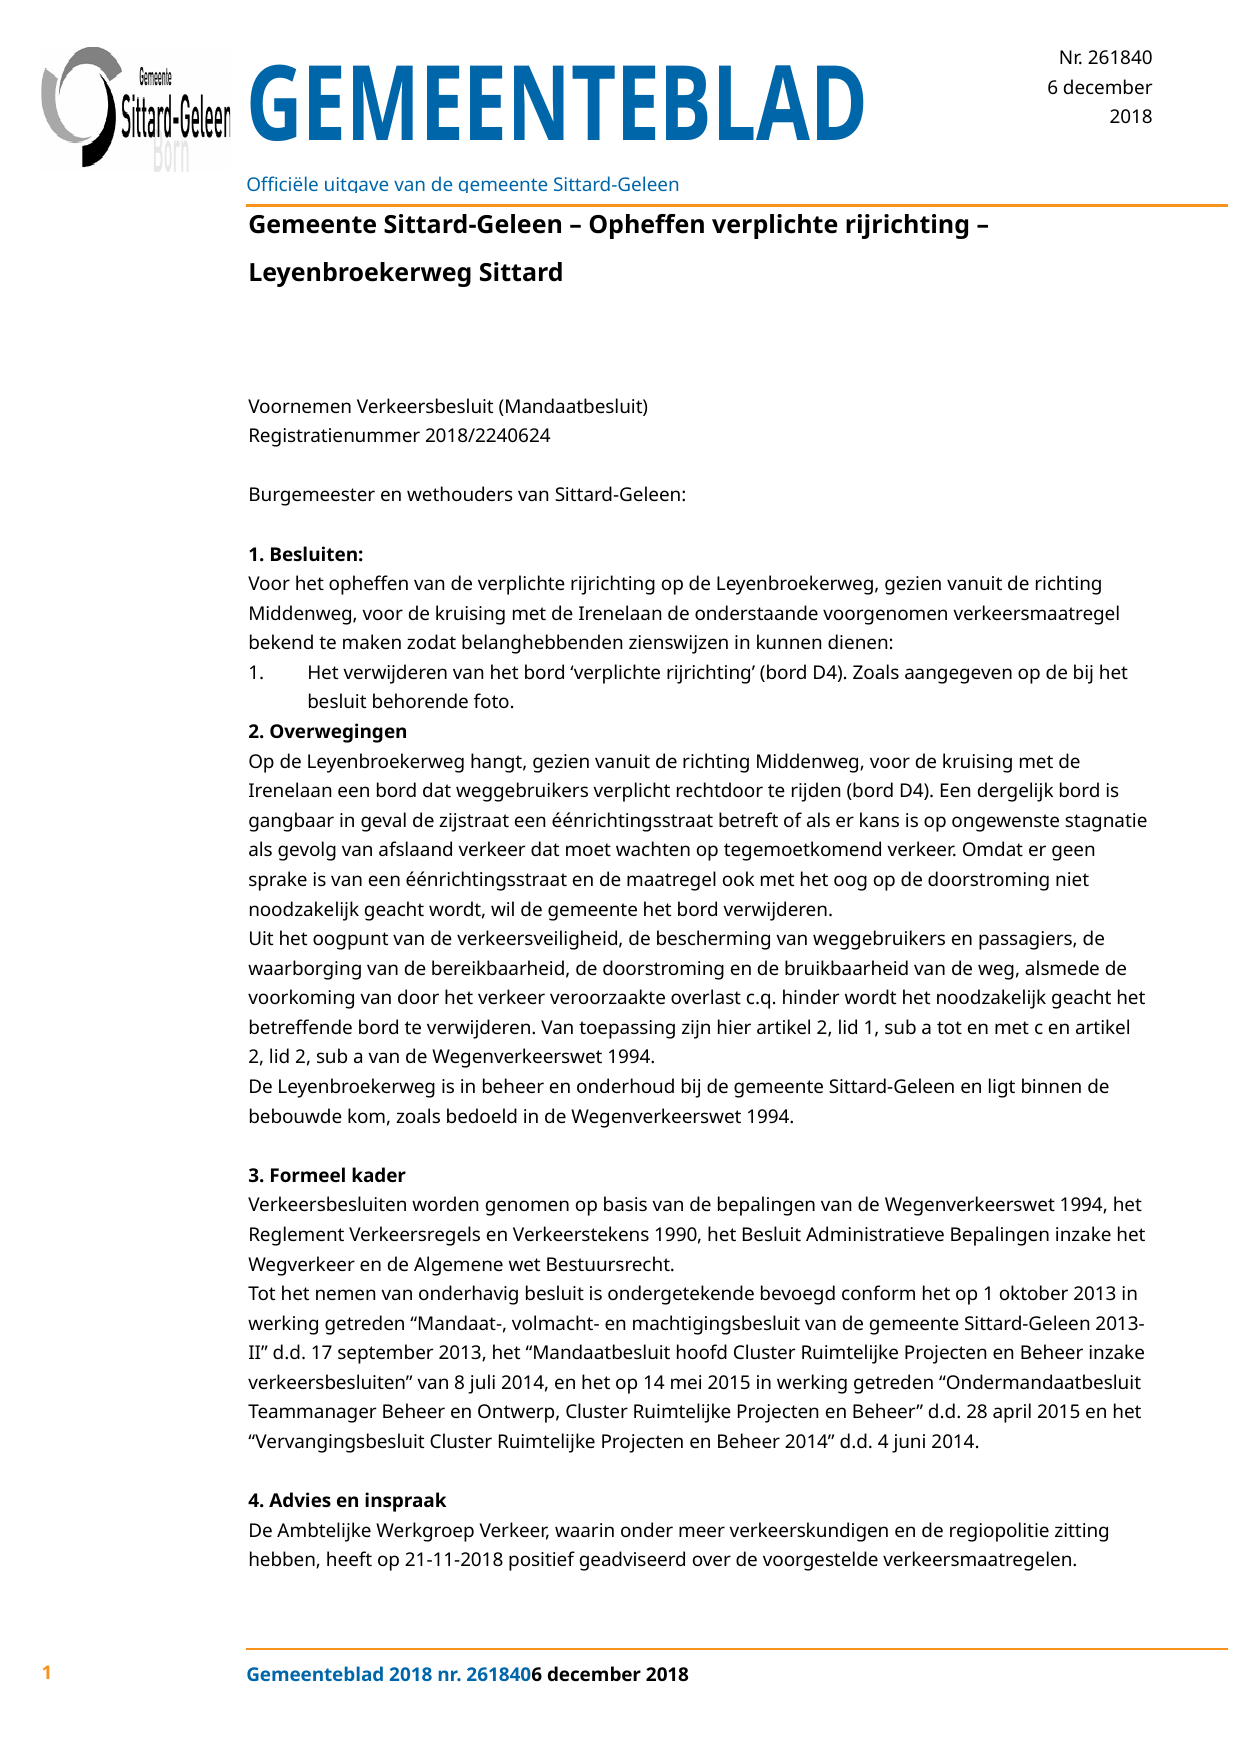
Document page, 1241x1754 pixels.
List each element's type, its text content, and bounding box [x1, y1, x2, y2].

text Voor het opheffen van de verplichte rijrichting op de Leyenbroekerweg, gezien vanuit de richting Middenweg, voor de kruising met de Irenelaan de onderstaande voorgenomen verkeersmaatregel bekend te maken zodat belanghebbenden zienswijzen in kunnen dienen: [248, 570, 1152, 655]
text 1. Besluiten: [248, 541, 1152, 567]
text Uit het oogpunt van de verkeersveiligheid, de bescherming van weggebruikers en passagiers, de waarborging van de bereikbaarheid, de doorstroming en de bruikbaarheid van de weg, alsmede de voorkoming van door het verkeer veroorzaakte overlast c.q. hinder wordt het noodzakelijk geacht het betreffende bord te verwijderen. Van toepassing zijn hier artikel 2, lid 1, sub a tot en met c en artikel 2, lid 2, sub a van de Wegenverkeerswet 1994. [248, 925, 1152, 1069]
text 4. Advies en inspraak [248, 1487, 1152, 1513]
text Registratienummer 2018/2240624 [248, 422, 1152, 448]
text 2. Overwegingen [248, 718, 1152, 744]
text Burgemeester en wethouders van Sittard-Geleen: [248, 482, 1152, 507]
text Op de Leyenbroekerweg hangt, gezien vanuit de richting Middenweg, voor de kruising met de Irenelaan een bord dat weggebruikers verplicht rechtdoor te rijden (bord D4). Een dergelijk bord is gangbaar in geval de zijstraat een éénrichtingsstraat betreft of als er kans is op ongewenste stagnatie als gevolg van afslaand verkeer dat moet wachten op tegemoetkomend verkeer. Omdat er geen sprake is van een éénrichtingsstraat en de maatregel ook met het oog op de doorstroming niet noodzakelijk geacht wordt, wil de gemeente het bord verwijderen. [248, 748, 1152, 922]
text Verkeersbesluiten worden genomen op basis van de bepalingen van de Wegenverkeerswet 1994, het Reglement Verkeersregels en Verkeerstekens 1990, het Besluit Administratieve Bepalingen inzake het Wegverkeer en de Algemene wet Bestuursrecht. [248, 1192, 1152, 1277]
text Tot het nemen van onderhavig besluit is ondergetekende bevoegd conform het op 1 oktober 2013 in werking getreden “Mandaat-, volmacht- en machtigingsbesluit van de gemeente Sittard-Geleen 2013-II” d.d. 17 september 2013, het “Mandaatbesluit hoofd Cluster Ruimtelijke Projecten en Beheer inzake verkeersbesluiten” van 8 juli 2014, en het op 14 mei 2015 in werking getreden “Ondermandaatbesluit Teammanager Beheer en Ontwerp, Cluster Ruimtelijke Projecten en Beheer” d.d. 28 april 2015 en het “Vervangingsbesluit Cluster Ruimtelijke Projecten en Beheer 2014” d.d. 4 juni 2014. [248, 1280, 1152, 1454]
text Gemeente Sittard-Geleen – Opheffen verplichte rijrichting – Leyenbroekerweg Sittard [248, 207, 1152, 288]
text De Leyenbroekerweg is in beheer en onderhoud bij de gemeente Sittard-Geleen en ligt binnen de bebouwde kom, zoals bedoeld in de Wegenverkeerswet 1994. [248, 1073, 1152, 1129]
text 3. Formeel kader [248, 1162, 1152, 1188]
picture [41, 47, 231, 172]
text De Ambtelijke Werkgroep Verkeer, waarin onder meer verkeerskundigen en de regiopolitie zitting hebben, heeft op 21-11-2018 positief geadviseerd over de voorgestelde verkeersmaatregelen. [248, 1517, 1152, 1572]
list Het verwijderen van het bord ‘verplichte rijrichting’ (bord D4). Zoals aangegeven op de bij het besluit behorende foto. [248, 659, 1152, 714]
text Voornemen Verkeersbesluit (Mandaatbesluit) [248, 393, 1152, 419]
